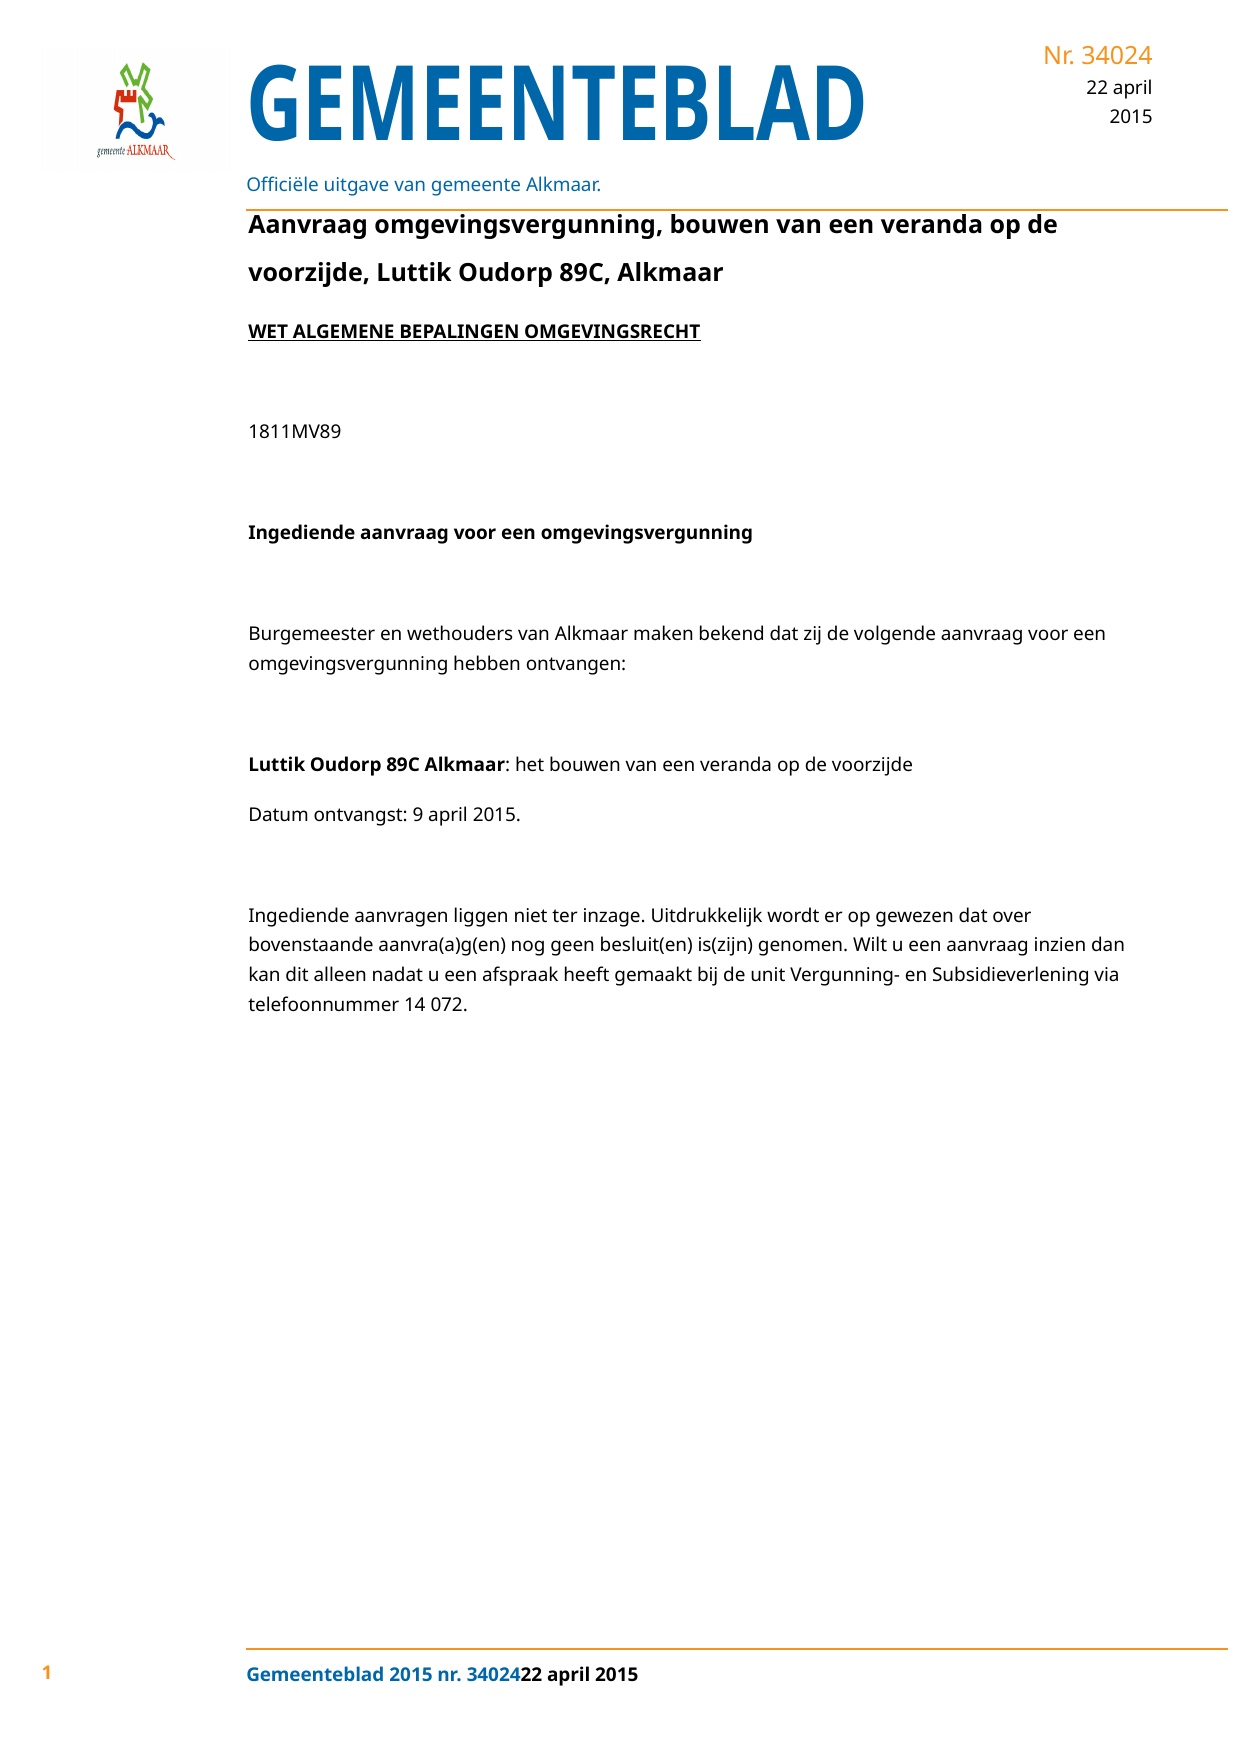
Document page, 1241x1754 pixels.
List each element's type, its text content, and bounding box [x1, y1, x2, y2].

text Ingediende aanvraag voor een omgevingsvergunning [248, 519, 1152, 545]
text Datum ontvangst: 9 april 2015. [248, 801, 1152, 827]
picture [41, 47, 231, 172]
text 1811MV89 [248, 419, 1152, 444]
text Aanvraag omgevingsvergunning, bouwen van een veranda op de voorzijde, Luttik Oudorp 89C, Alkmaar [248, 211, 1152, 288]
text WET ALGEMENE BEPALINGEN OMGEVINGSRECHT [248, 318, 1152, 344]
text Burgemeester en wethouders van Alkmaar maken bekend dat zij de volgende aanvraag voor een omgevingsvergunning hebben ontvangen: [248, 620, 1152, 676]
text Luttik Oudorp 89C Alkmaar: het bouwen van een veranda op de voorzijde [248, 751, 1152, 777]
text Ingediende aanvragen liggen niet ter inzage. Uitdrukkelijk wordt er op gewezen dat over bovenstaande aanvra(a)g(en) nog geen besluit(en) is(zijn) genomen. Wilt u een aanvraag inzien dan kan dit alleen nadat u een afspraak heeft gemaakt bij de unit Vergunning- en Subsidieverlening via telefoonnummer 14 072. [248, 902, 1152, 1017]
